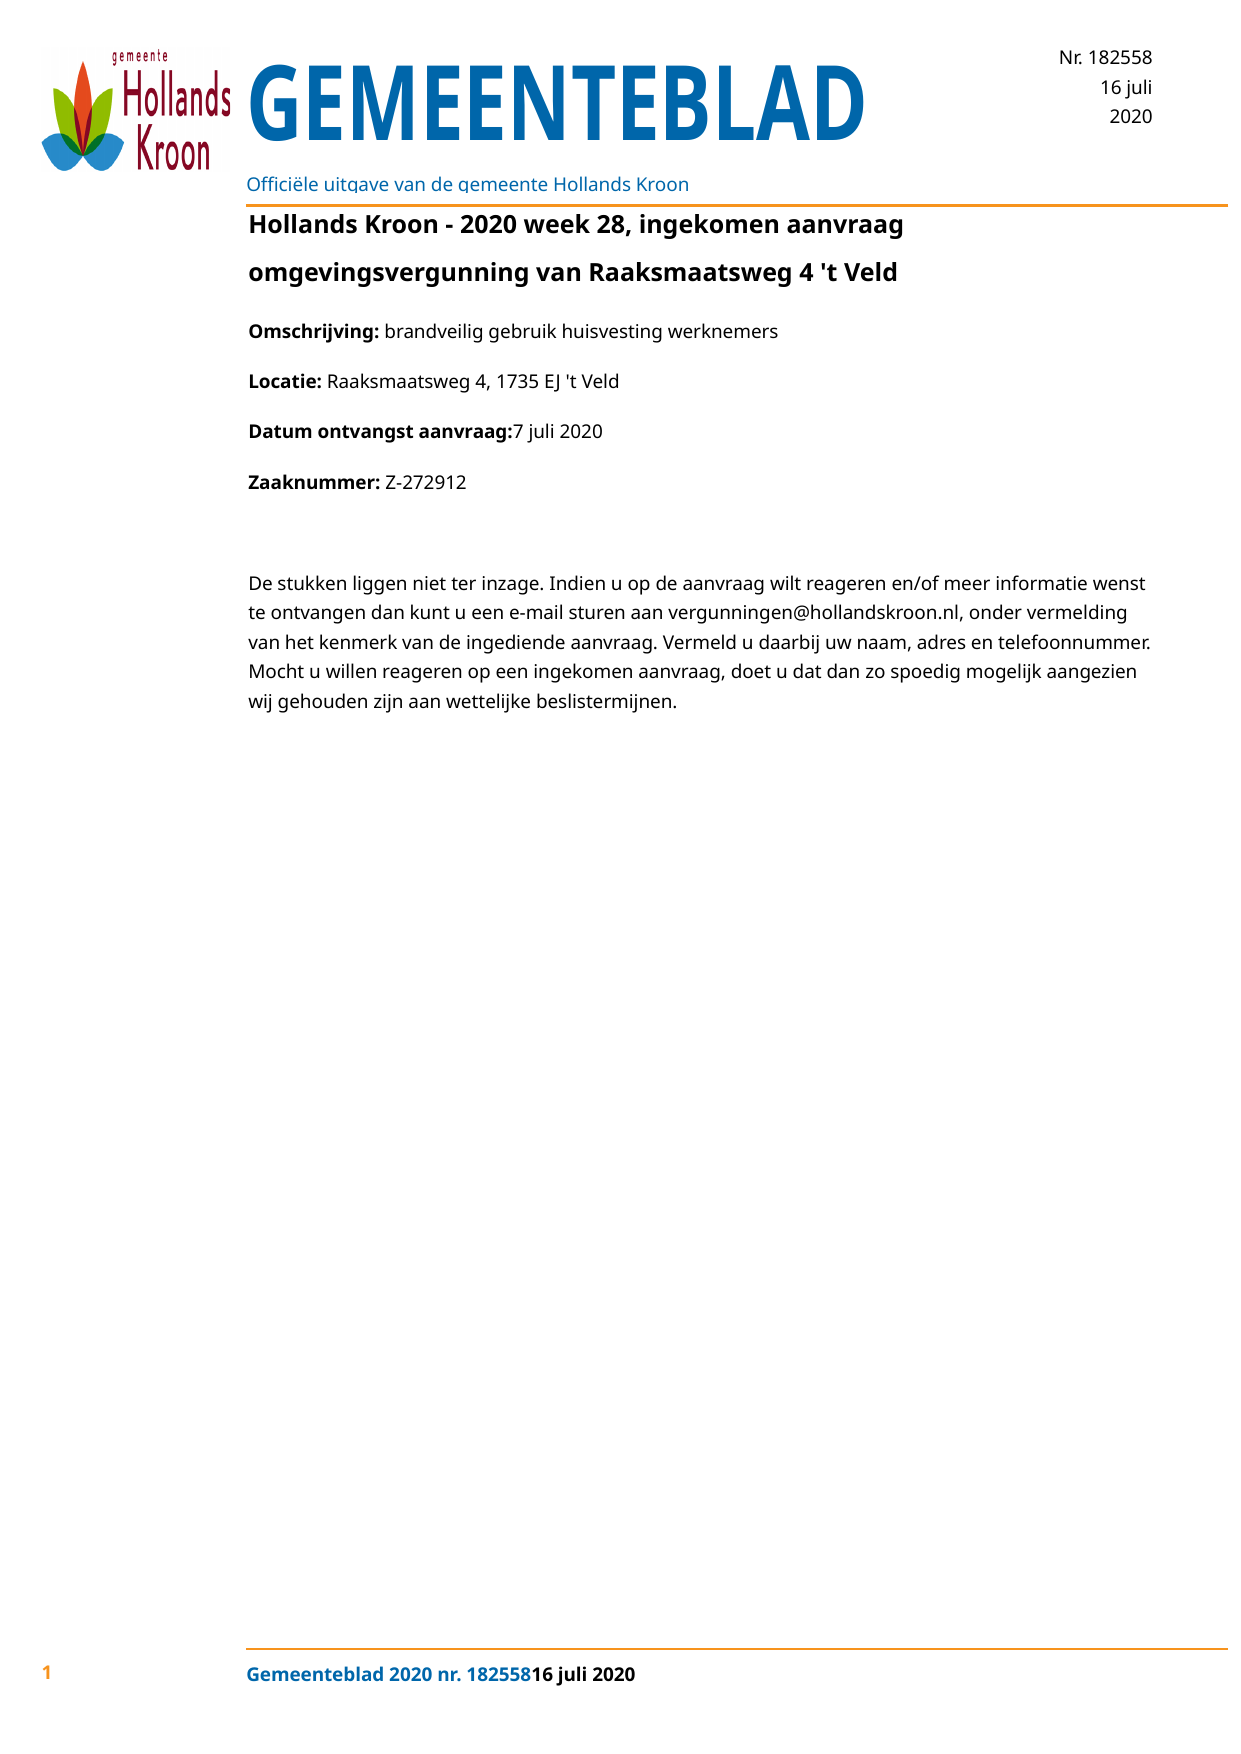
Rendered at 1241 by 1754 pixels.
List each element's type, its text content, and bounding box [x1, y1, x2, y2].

picture [41, 47, 231, 172]
text Hollands Kroon - 2020 week 28, ingekomen aanvraag omgevingsvergunning van Raaksmaatsweg 4 't Veld [248, 207, 1152, 288]
text De stukken liggen niet ter inzage. Indien u op de aanvraag wilt reageren en/of meer informatie wenst te ontvangen dan kunt u een e-mail sturen aan vergunningen@hollandskroon.nl, onder vermelding van het kenmerk van de ingediende aanvraag. Vermeld u daarbij uw naam, adres en telefoonnummer. Mocht u willen reageren op een ingekomen aanvraag, doet u dat dan zo spoedig mogelijk aangezien wij gehouden zijn aan wettelijke beslistermijnen. [248, 570, 1152, 714]
text Omschrijving: brandveilig gebruik huisvesting werknemers [248, 318, 1152, 344]
text Datum ontvangst aanvraag:7 juli 2020 [248, 419, 1152, 444]
text Zaaknummer: Z-272912 [248, 469, 1152, 495]
text Locatie: Raaksmaatsweg 4, 1735 EJ 't Veld [248, 368, 1152, 394]
